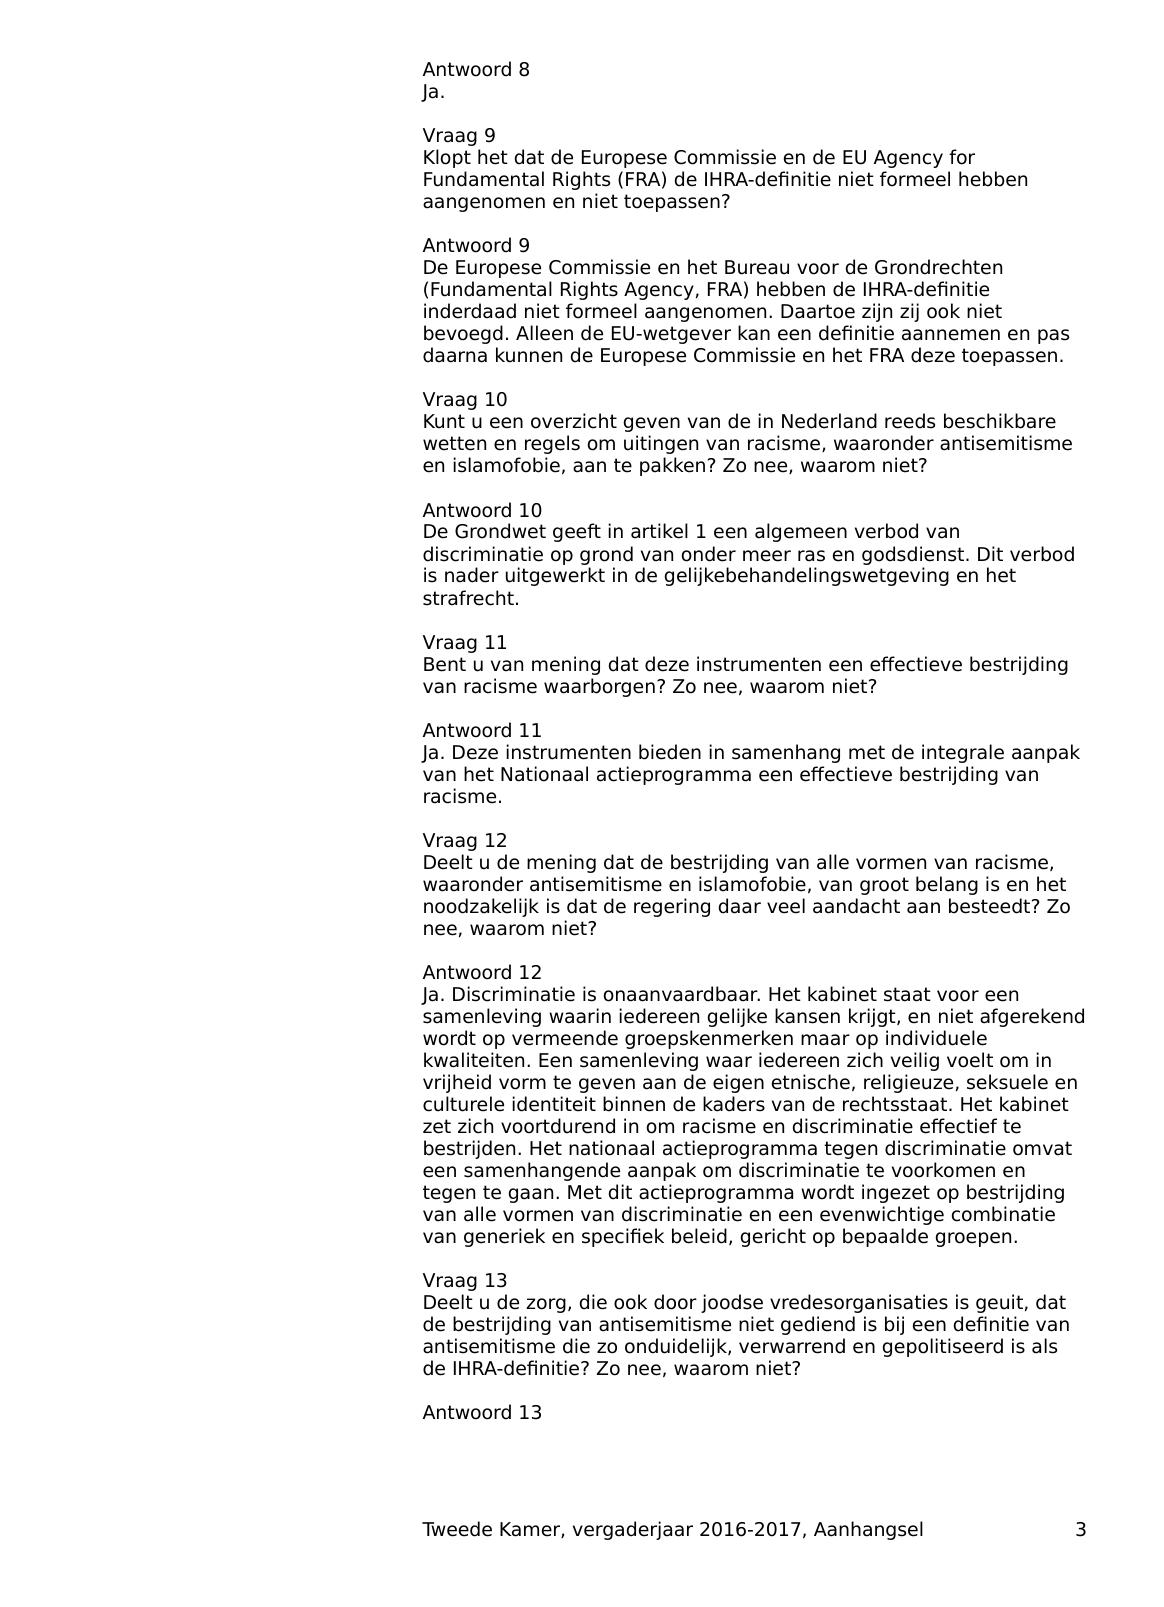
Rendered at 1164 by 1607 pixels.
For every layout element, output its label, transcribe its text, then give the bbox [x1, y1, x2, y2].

text Vraag 9 [422, 125, 1087, 147]
text Deelt u de zorg, die ook door joodse vredesorganisaties is geuit, dat de bestrijding van antisemitisme niet gediend is bij een definitie van antisemitisme die zo onduidelijk, verwarrend en gepolitiseerd is als de IHRA-definitie? Zo nee, waarom niet? [422, 1292, 1087, 1380]
text Deelt u de mening dat de bestrijding van alle vormen van racisme, waaronder antisemitisme en islamofobie, van groot belang is en het noodzakelijk is dat de regering daar veel aandacht aan besteedt? Zo nee, waarom niet? [422, 852, 1087, 940]
text Vraag 13 [422, 1270, 1087, 1292]
text Kunt u een overzicht geven van de in Nederland reeds beschikbare wetten en regels om uitingen van racisme, waaronder antisemitisme en islamofobie, aan te pakken? Zo nee, waarom niet? [422, 411, 1087, 477]
text Antwoord 9 [422, 235, 1087, 257]
text Ja. Discriminatie is onaanvaardbaar. Het kabinet staat voor een samenleving waarin iedereen gelijke kansen krijgt, en niet afgerekend wordt op vermeende groepskenmerken maar op individuele kwaliteiten. Een samenleving waar iedereen zich veilig voelt om in vrijheid vorm te geven aan de eigen etnische, religieuze, seksuele en culturele identiteit binnen de kaders van de rechtsstaat. Het kabinet zet zich voortdurend in om racisme en discriminatie effectief te bestrijden. Het nationaal actieprogramma tegen discriminatie omvat een samenhangende aanpak om discriminatie te voorkomen en tegen te gaan. Met dit actieprogramma wordt ingezet op bestrijding van alle vormen van discriminatie en een evenwichtige combinatie van generiek en specifiek beleid, gericht op bepaalde groepen. [422, 984, 1087, 1248]
text Antwoord 13 [422, 1402, 1087, 1424]
text Antwoord 11 [422, 720, 1087, 742]
text Ja. [422, 81, 1087, 103]
text Bent u van mening dat deze instrumenten een effectieve bestrijding van racisme waarborgen? Zo nee, waarom niet? [422, 653, 1087, 697]
text De Grondwet geeft in artikel 1 een algemeen verbod van discriminatie op grond van onder meer ras en godsdienst. Dit verbod is nader uitgewerkt in de gelijkebehandelingswetgeving en het strafrecht. [422, 521, 1087, 609]
text Vraag 10 [422, 389, 1087, 411]
text Vraag 12 [422, 830, 1087, 852]
text De Europese Commissie en het Bureau voor de Grondrechten (Fundamental Rights Agency, FRA) hebben de IHRA-definitie inderdaad niet formeel aangenomen. Daartoe zijn zij ook niet bevoegd. Alleen de EU-wetgever kan een definitie aannemen en pas daarna kunnen de Europese Commissie en het FRA deze toepassen. [422, 257, 1087, 367]
text Antwoord 10 [422, 499, 1087, 521]
text Antwoord 8 [422, 59, 1087, 81]
text Antwoord 12 [422, 962, 1087, 984]
text Klopt het dat de Europese Commissie en de EU Agency for Fundamental Rights (FRA) de IHRA-definitie niet formeel hebben aangenomen en niet toepassen? [422, 147, 1087, 213]
text Ja. Deze instrumenten bieden in samenhang met de integrale aanpak van het Nationaal actieprogramma een effectieve bestrijding van racisme. [422, 742, 1087, 808]
text Vraag 11 [422, 632, 1087, 653]
